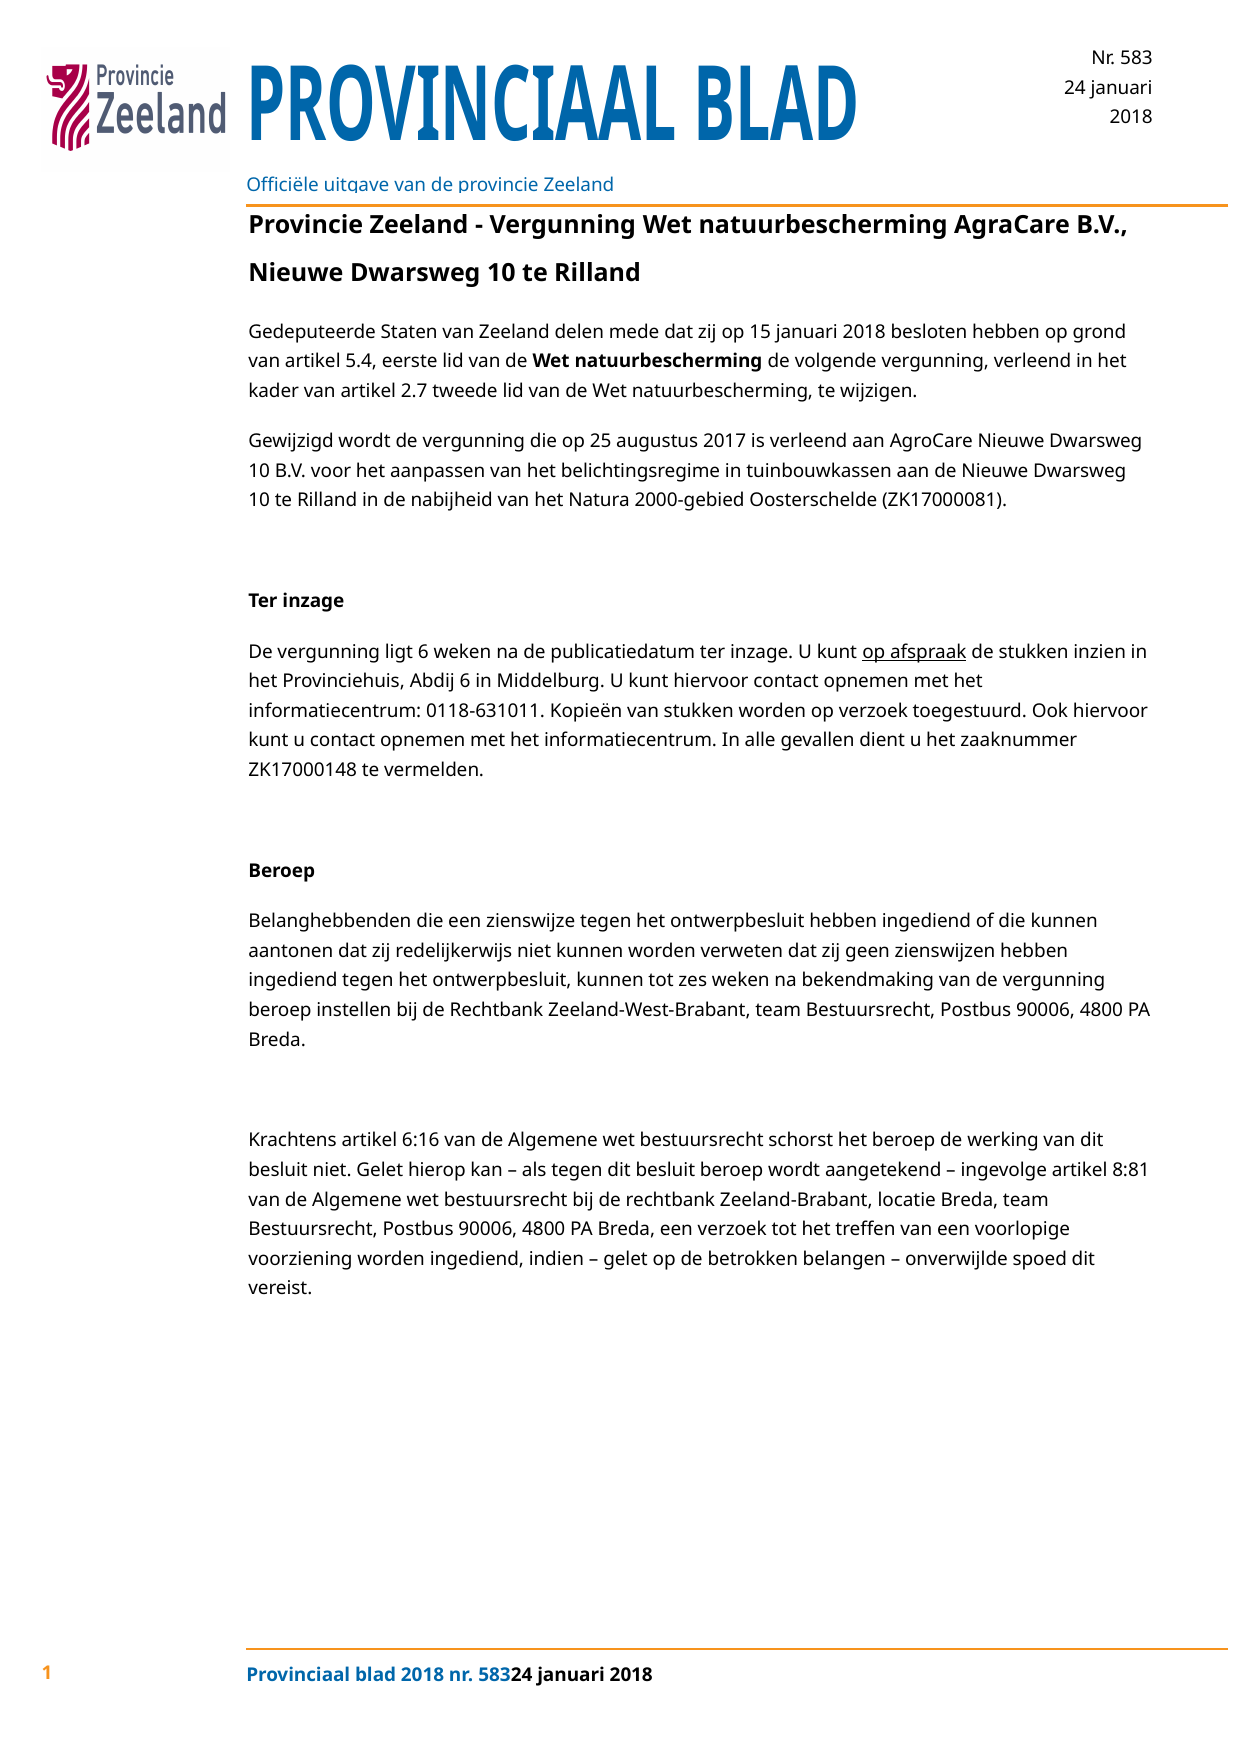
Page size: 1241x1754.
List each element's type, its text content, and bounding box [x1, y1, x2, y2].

text Beroep [248, 857, 1152, 883]
text Krachtens artikel 6:16 van de Algemene wet bestuursrecht schorst het beroep de werking van dit besluit niet. Gelet hierop kan – als tegen dit besluit beroep wordt aangetekend – ingevolge artikel 8:81 van de Algemene wet bestuursrecht bij de rechtbank Zeeland-Brabant, locatie Breda, team Bestuursrecht, Postbus 90006, 4800 PA Breda, een verzoek tot het treffen van een voorlopige voorziening worden ingediend, indien – gelet op de betrokken belangen – onverwijlde spoed dit vereist. [248, 1127, 1152, 1300]
text Belanghebbenden die een zienswijze tegen het ontwerpbesluit hebben ingediend of die kunnen aantonen dat zij redelijkerwijs niet kunnen worden verweten dat zij geen zienswijzen hebben ingediend tegen het ontwerpbesluit, kunnen tot zes weken na bekendmaking van de vergunning beroep instellen bij de Rechtbank Zeeland-West-Brabant, team Bestuursrecht, Postbus 90006, 4800 PA Breda. [248, 907, 1152, 1052]
picture [41, 47, 231, 172]
text Gedeputeerde Staten van Zeeland delen mede dat zij op 15 januari 2018 besloten hebben op grond van artikel 5.4, eerste lid van de Wet natuurbescherming de volgende vergunning, verleend in het kader van artikel 2.7 tweede lid van de Wet natuurbescherming, te wijzigen. [248, 318, 1152, 403]
text De vergunning ligt 6 weken na de publicatiedatum ter inzage. U kunt op afspraak de stukken inzien in het Provinciehuis, Abdij 6 in Middelburg. U kunt hiervoor contact opnemen met het informatiecentrum: 0118-631011. Kopieën van stukken worden op verzoek toegestuurd. Ook hiervoor kunt u contact opnemen met het informatiecentrum. In alle gevallen dient u het zaaknummer ZK17000148 te vermelden. [248, 638, 1152, 782]
text Gewijzigd wordt de vergunning die op 25 augustus 2017 is verleend aan AgroCare Nieuwe Dwarsweg 10 B.V. voor het aanpassen van het belichtingsregime in tuinbouwkassen aan de Nieuwe Dwarsweg 10 te Rilland in de nabijheid van het Natura 2000-gebied Oosterschelde (ZK17000081). [248, 427, 1152, 512]
text Provincie Zeeland - Vergunning Wet natuurbescherming AgraCare B.V., Nieuwe Dwarsweg 10 te Rilland [248, 207, 1152, 288]
text Ter inzage [248, 587, 1152, 613]
